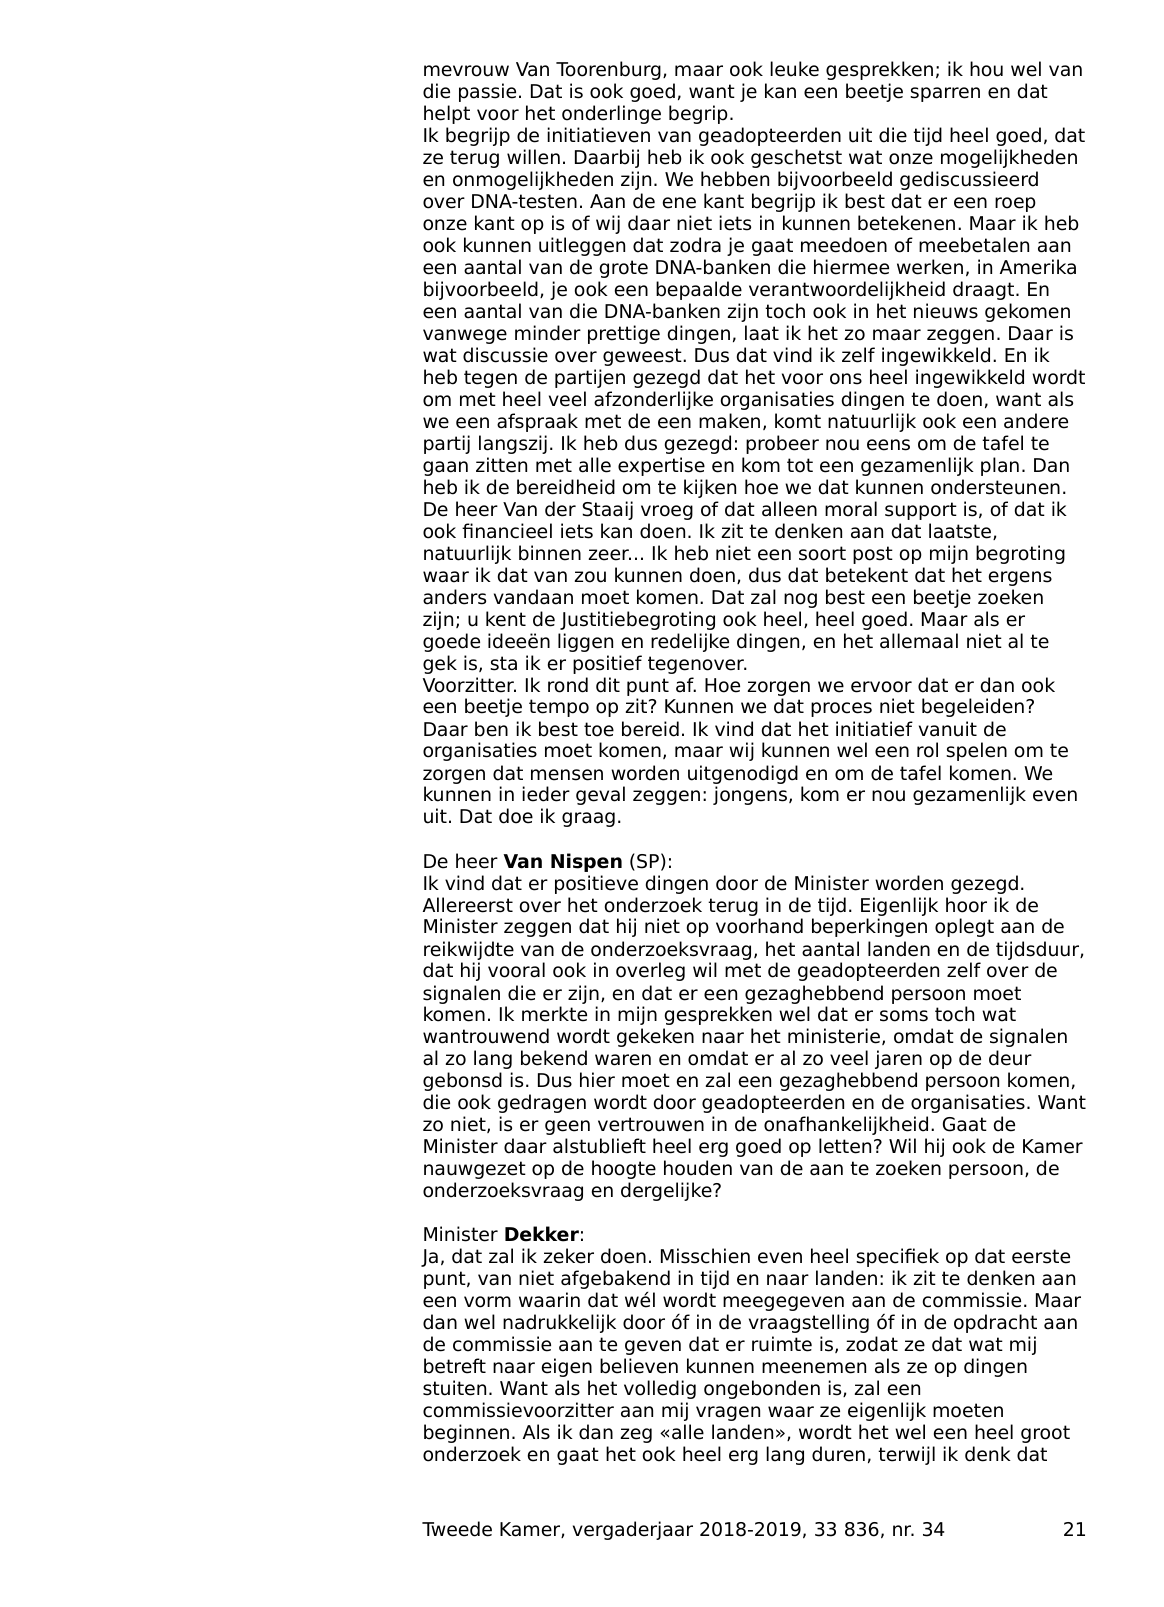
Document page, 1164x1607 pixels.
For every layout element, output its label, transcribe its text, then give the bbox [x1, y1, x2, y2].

text De heer Van der Staaij vroeg of dat alleen moral support is, of dat ik ook financieel iets kan doen. Ik zit te denken aan dat laatste, natuurlijk binnen zeer... Ik heb niet een soort post op mijn begroting waar ik dat van zou kunnen doen, dus dat betekent dat het ergens anders vandaan moet komen. Dat zal nog best een beetje zoeken zijn; u kent de Justitiebegroting ook heel, heel goed. Maar als er goede ideeën liggen en redelijke dingen, en het allemaal niet al te gek is, sta ik er positief tegenover. [422, 499, 1087, 674]
text De heer Van Nispen (SP): [422, 851, 1087, 872]
text Ik vind dat er positieve dingen door de Minister worden gezegd. Allereerst over het onderzoek terug in de tijd. Eigenlijk hoor ik de Minister zeggen dat hij niet op voorhand beperkingen oplegt aan de reikwijdte van de onderzoeksvraag, het aantal landen en de tijdsduur, dat hij vooral ook in overleg wil met de geadopteerden zelf over de signalen die er zijn, en dat er een gezaghebbend persoon moet komen. Ik merkte in mijn gesprekken wel dat er soms toch wat wantrouwend wordt gekeken naar het ministerie, omdat de signalen al zo lang bekend waren en omdat er al zo veel jaren op de deur gebonsd is. Dus hier moet en zal een gezaghebbend persoon komen, die ook gedragen wordt door geadopteerden en de organisaties. Want zo niet, is er geen vertrouwen in de onafhankelijkheid. Gaat de Minister daar alstublieft heel erg goed op letten? Wil hij ook de Kamer nauwgezet op de hoogte houden van de aan te zoeken persoon, de onderzoeksvraag en dergelijke? [422, 872, 1087, 1202]
text Ja, dat zal ik zeker doen. Misschien even heel specifiek op dat eerste punt, van niet afgebakend in tijd en naar landen: ik zit te denken aan een vorm waarin dat wél wordt meegegeven aan de commissie. Maar dan wel nadrukkelijk door óf in de vraagstelling óf in de opdracht aan de commissie aan te geven dat er ruimte is, zodat ze dat wat mij betreft naar eigen believen kunnen meenemen als ze op dingen stuiten. Want als het volledig ongebonden is, zal een commissievoorzitter aan mij vragen waar ze eigenlijk moeten beginnen. Als ik dan zeg «alle landen», wordt het wel een heel groot onderzoek en gaat het ook heel erg lang duren, terwijl ik denk dat [422, 1246, 1087, 1466]
text mevrouw Van Toorenburg, maar ook leuke gesprekken; ik hou wel van die passie. Dat is ook goed, want je kan een beetje sparren en dat helpt voor het onderlinge begrip. [422, 59, 1087, 125]
text Voorzitter. Ik rond dit punt af. Hoe zorgen we ervoor dat er dan ook een beetje tempo op zit? Kunnen we dat proces niet begeleiden? Daar ben ik best toe bereid. Ik vind dat het initiatief vanuit de organisaties moet komen, maar wij kunnen wel een rol spelen om te zorgen dat mensen worden uitgenodigd en om de tafel komen. We kunnen in ieder geval zeggen: jongens, kom er nou gezamenlijk even uit. Dat doe ik graag. [422, 674, 1087, 828]
text Ik begrijp de initiatieven van geadopteerden uit die tijd heel goed, dat ze terug willen. Daarbij heb ik ook geschetst wat onze mogelijkheden en onmogelijkheden zijn. We hebben bijvoorbeeld gediscussieerd over DNA-testen. Aan de ene kant begrijp ik best dat er een roep onze kant op is of wij daar niet iets in kunnen betekenen. Maar ik heb ook kunnen uitleggen dat zodra je gaat meedoen of meebetalen aan een aantal van de grote DNA-banken die hiermee werken, in Amerika bijvoorbeeld, je ook een bepaalde verantwoordelijkheid draagt. En een aantal van die DNA-banken zijn toch ook in het nieuws gekomen vanwege minder prettige dingen, laat ik het zo maar zeggen. Daar is wat discussie over geweest. Dus dat vind ik zelf ingewikkeld. En ik heb tegen de partijen gezegd dat het voor ons heel ingewikkeld wordt om met heel veel afzonderlijke organisaties dingen te doen, want als we een afspraak met de een maken, komt natuurlijk ook een andere partij langszij. Ik heb dus gezegd: probeer nou eens om de tafel te gaan zitten met alle expertise en kom tot een gezamenlijk plan. Dan heb ik de bereidheid om te kijken hoe we dat kunnen ondersteunen. [422, 125, 1087, 499]
text Minister Dekker: [422, 1224, 1087, 1246]
